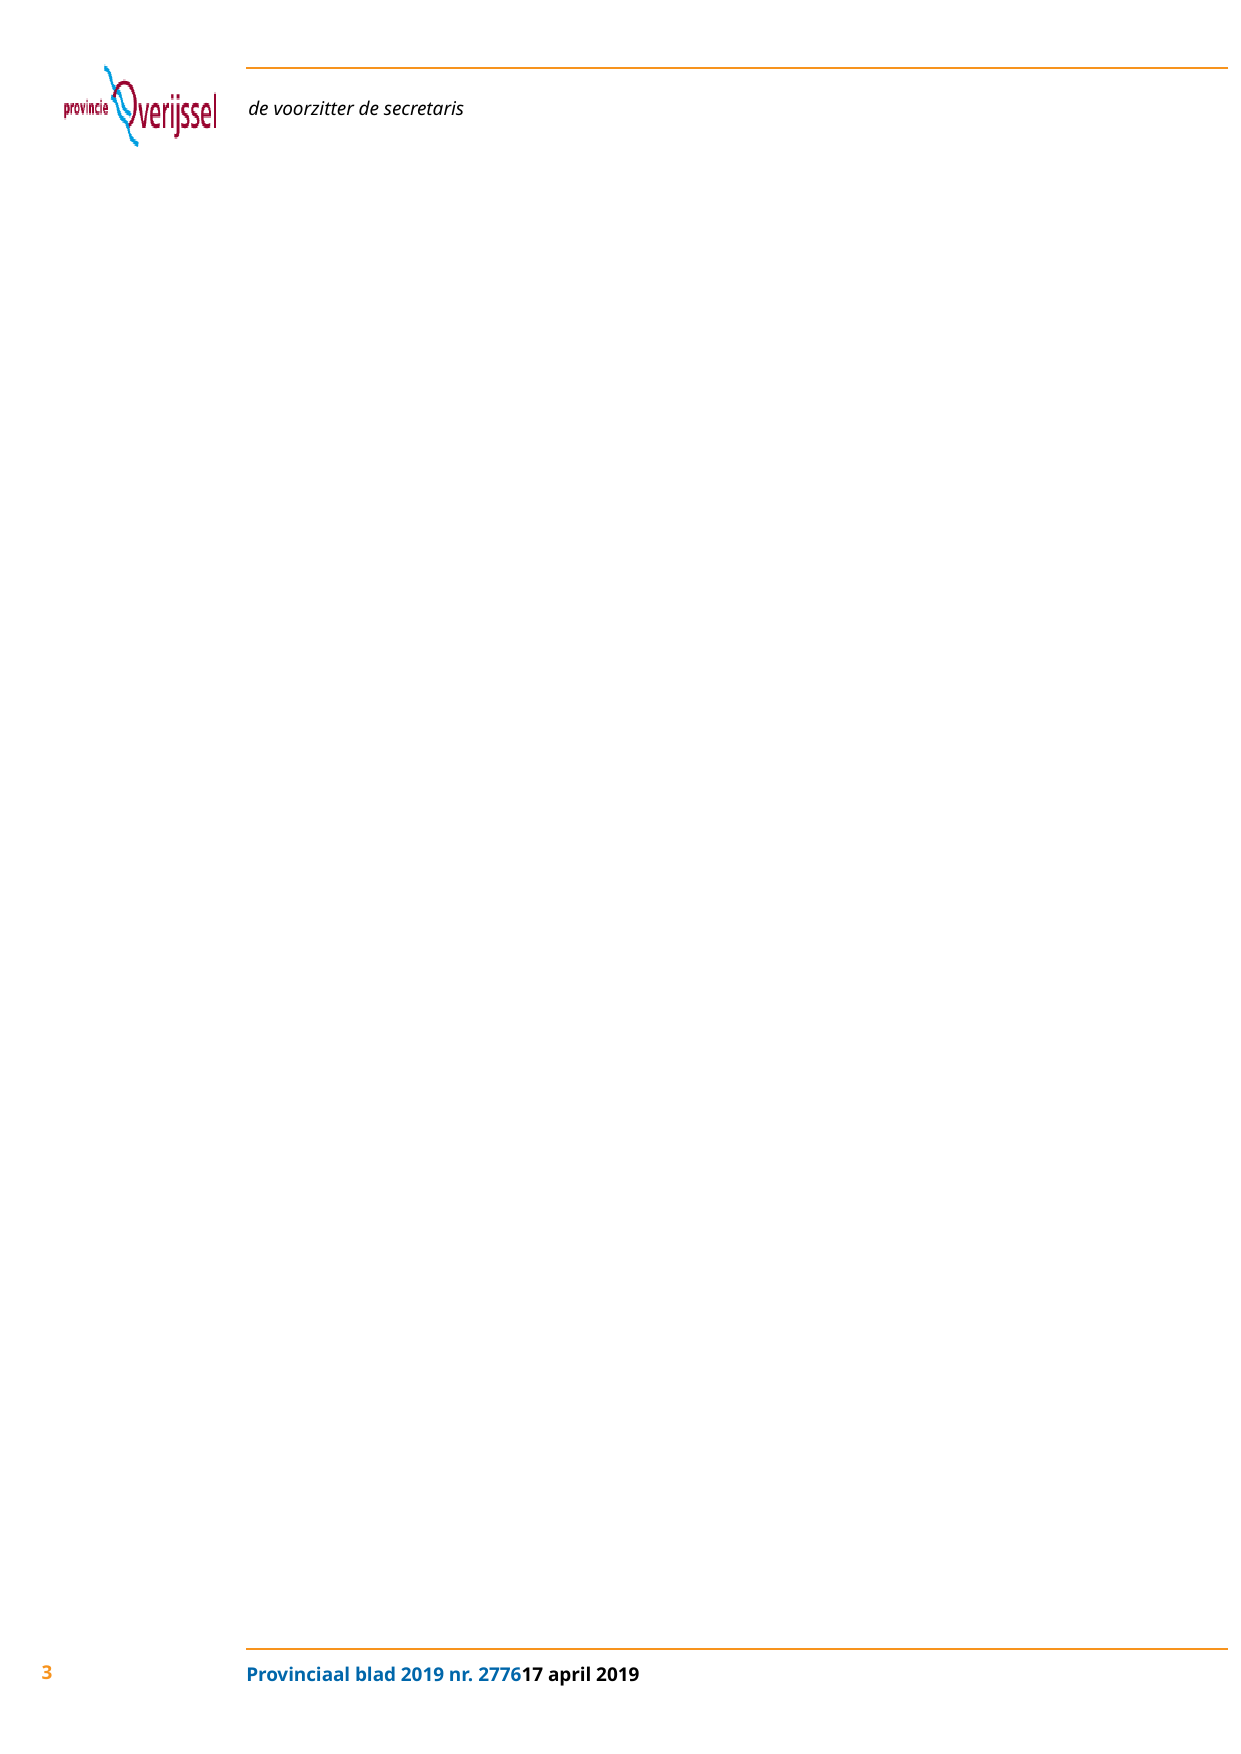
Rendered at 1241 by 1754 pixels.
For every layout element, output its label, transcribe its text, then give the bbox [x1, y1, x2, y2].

picture [41, 47, 231, 172]
text de voorzitter de secretaris [248, 95, 1152, 121]
